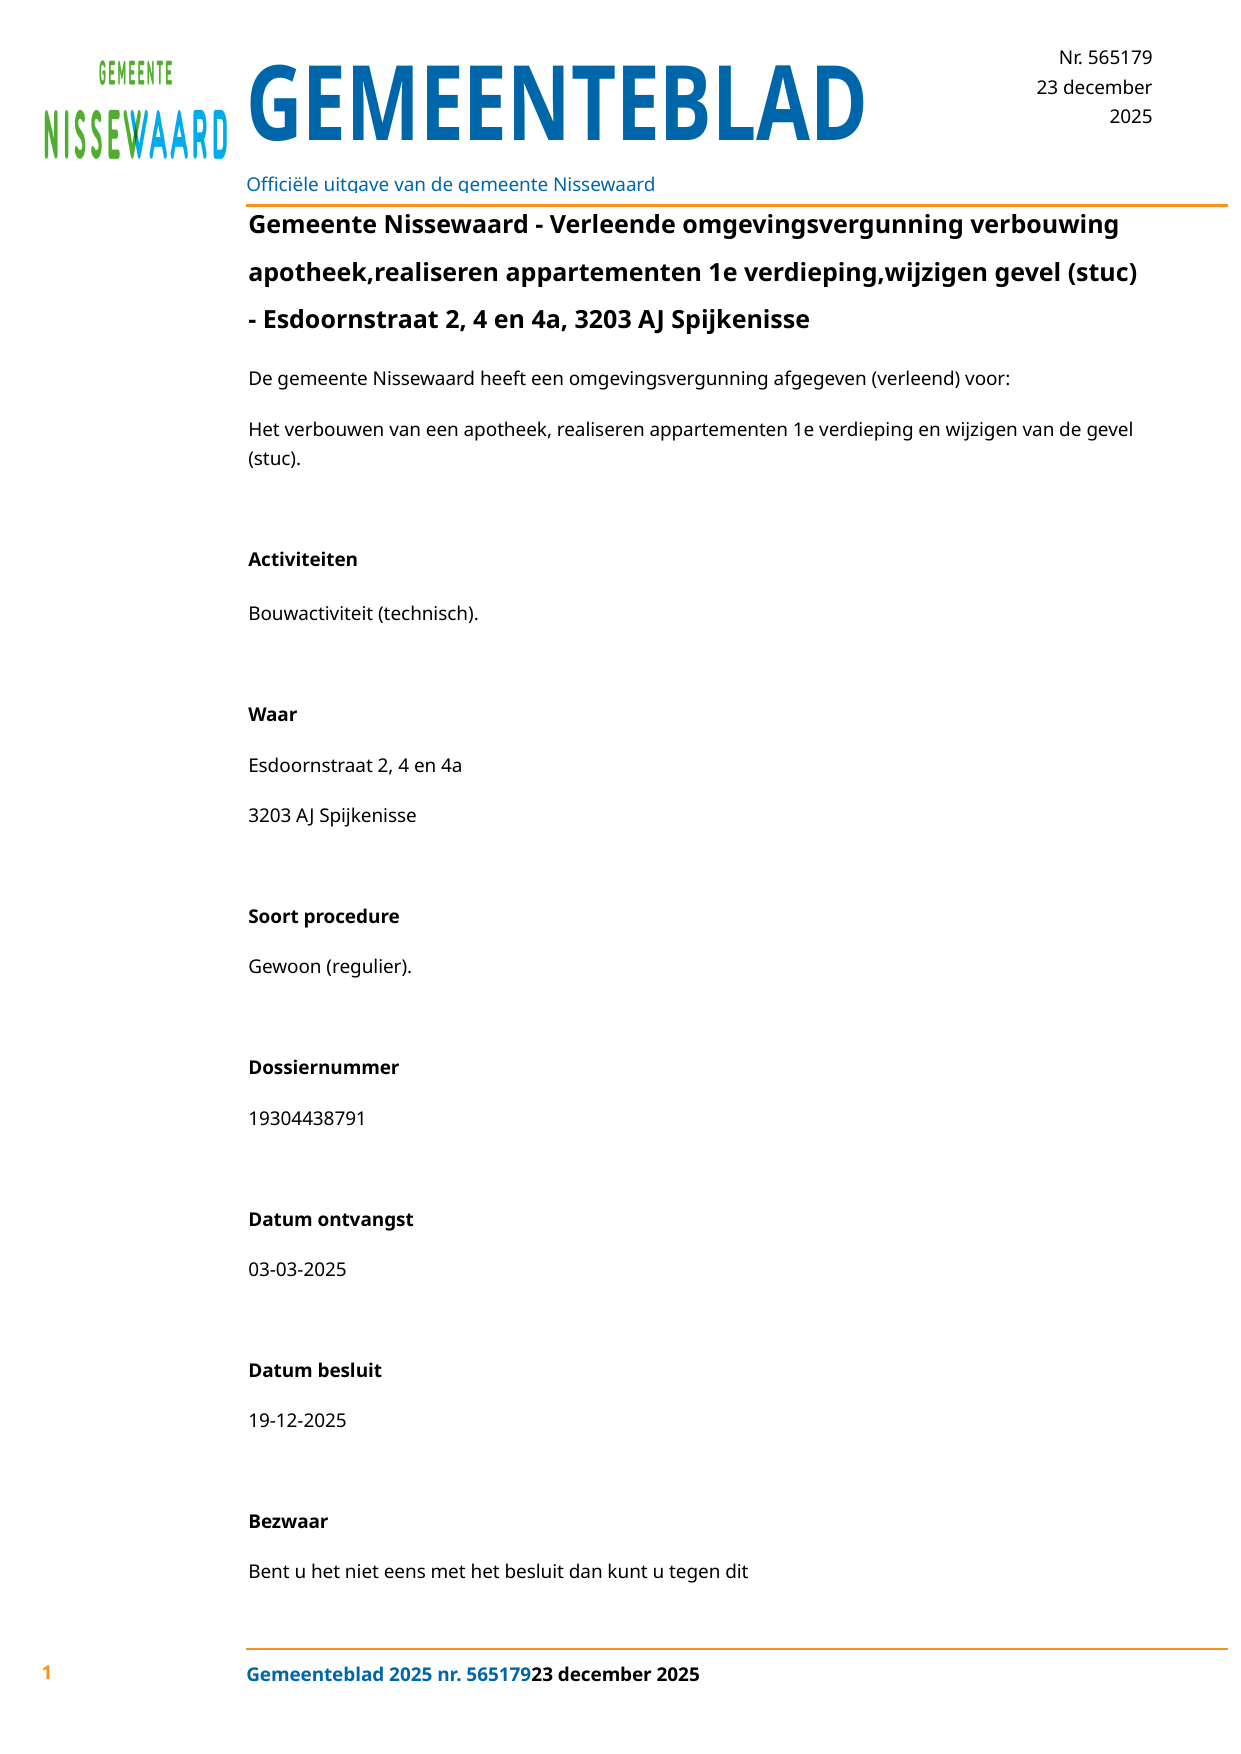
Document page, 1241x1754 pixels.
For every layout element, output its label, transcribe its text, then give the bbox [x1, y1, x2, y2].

picture [41, 47, 231, 172]
text Activiteiten [248, 546, 1152, 572]
text Datum besluit [248, 1357, 1152, 1383]
text Soort procedure [248, 903, 1152, 929]
text Gewoon (regulier). [248, 954, 1152, 979]
text De gemeente Nissewaard heeft een omgevingsvergunning afgegeven (verleend) voor: [248, 366, 1152, 391]
text 19-12-2025 [248, 1407, 1152, 1433]
text ﻿Bouwactiviteit (technisch). [248, 597, 1152, 626]
text Het verbouwen van een apotheek, realiseren appartementen 1e verdieping en wijzigen van de gevel (stuc). [248, 416, 1152, 471]
text Esdoornstraat 2, 4 en 4a [248, 752, 1152, 778]
text Gemeente Nissewaard - Verleende omgevingsvergunning verbouwing apotheek,realiseren appartementen 1e verdieping,wijzigen gevel (stuc) - Esdoornstraat 2, 4 en 4a, 3203 AJ Spijkenisse [248, 207, 1152, 336]
text Datum ontvangst [248, 1206, 1152, 1231]
text 3203 AJ Spijkenisse [248, 802, 1152, 828]
text Dossiernummer [248, 1054, 1152, 1080]
text Waar [248, 702, 1152, 727]
text 19304438791 [248, 1105, 1152, 1131]
text 03-03-2025 [248, 1256, 1152, 1282]
text Bezwaar [248, 1508, 1152, 1534]
text Bent u het niet eens met het besluit dan kunt u tegen dit [248, 1559, 1152, 1584]
